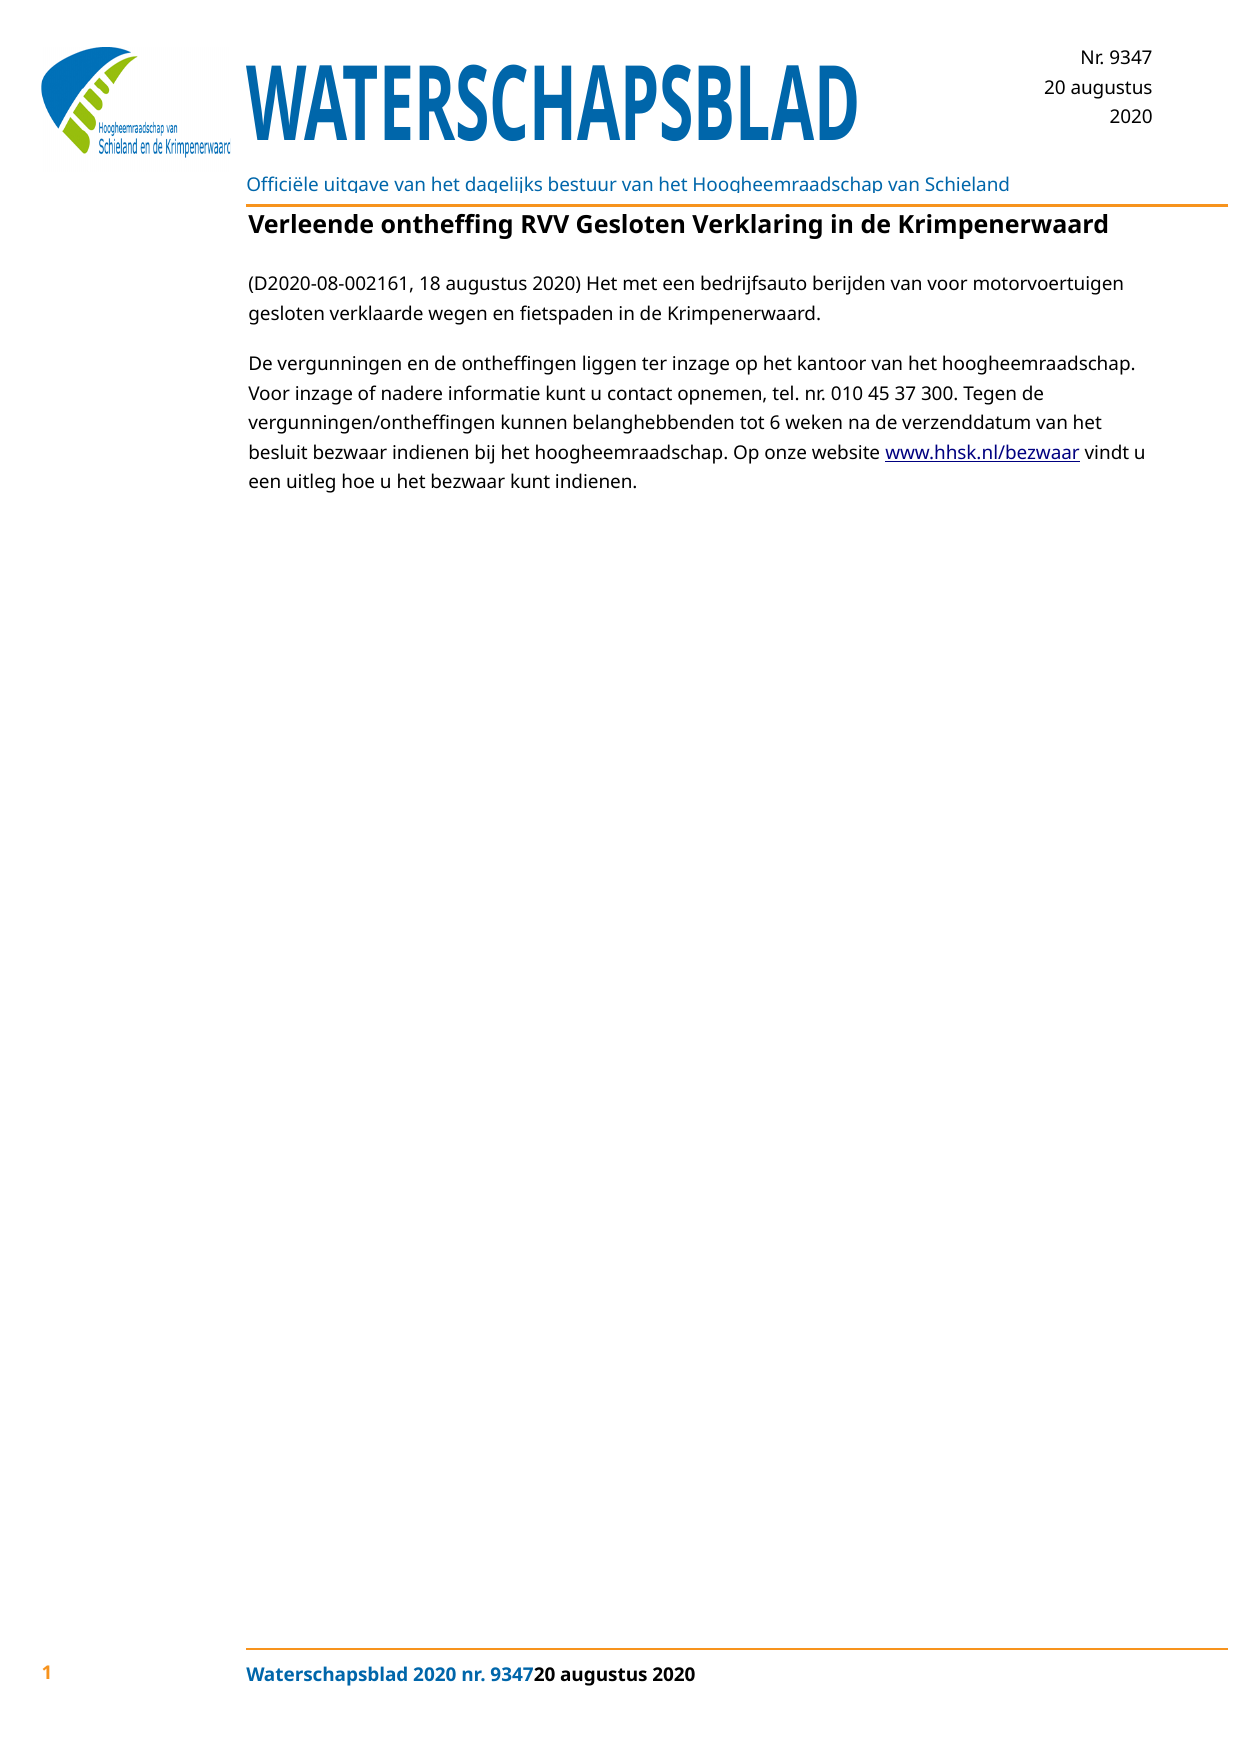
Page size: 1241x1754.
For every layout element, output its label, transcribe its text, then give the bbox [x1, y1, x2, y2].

picture [41, 47, 231, 172]
text (D2020-08-002161, 18 augustus 2020) Het met een bedrijfsauto berijden van voor motorvoertuigen gesloten verklaarde wegen en fietspaden in de Krimpenerwaard. [248, 270, 1152, 326]
text Verleende ontheffing RVV Gesloten Verklaring in de Krimpenerwaard [248, 207, 1152, 241]
text De vergunningen en de ontheffingen liggen ter inzage op het kantoor van het hoogheemraadschap. Voor inzage of nadere informatie kunt u contact opnemen, tel. nr. 010 45 37 300. Tegen de vergunningen/ontheffingen kunnen belanghebbenden tot 6 weken na de verzenddatum van het besluit bezwaar indienen bij het hoogheemraadschap. Op onze website www.hhsk.nl/bezwaar vindt u een uitleg hoe u het bezwaar kunt indienen. [248, 350, 1152, 494]
